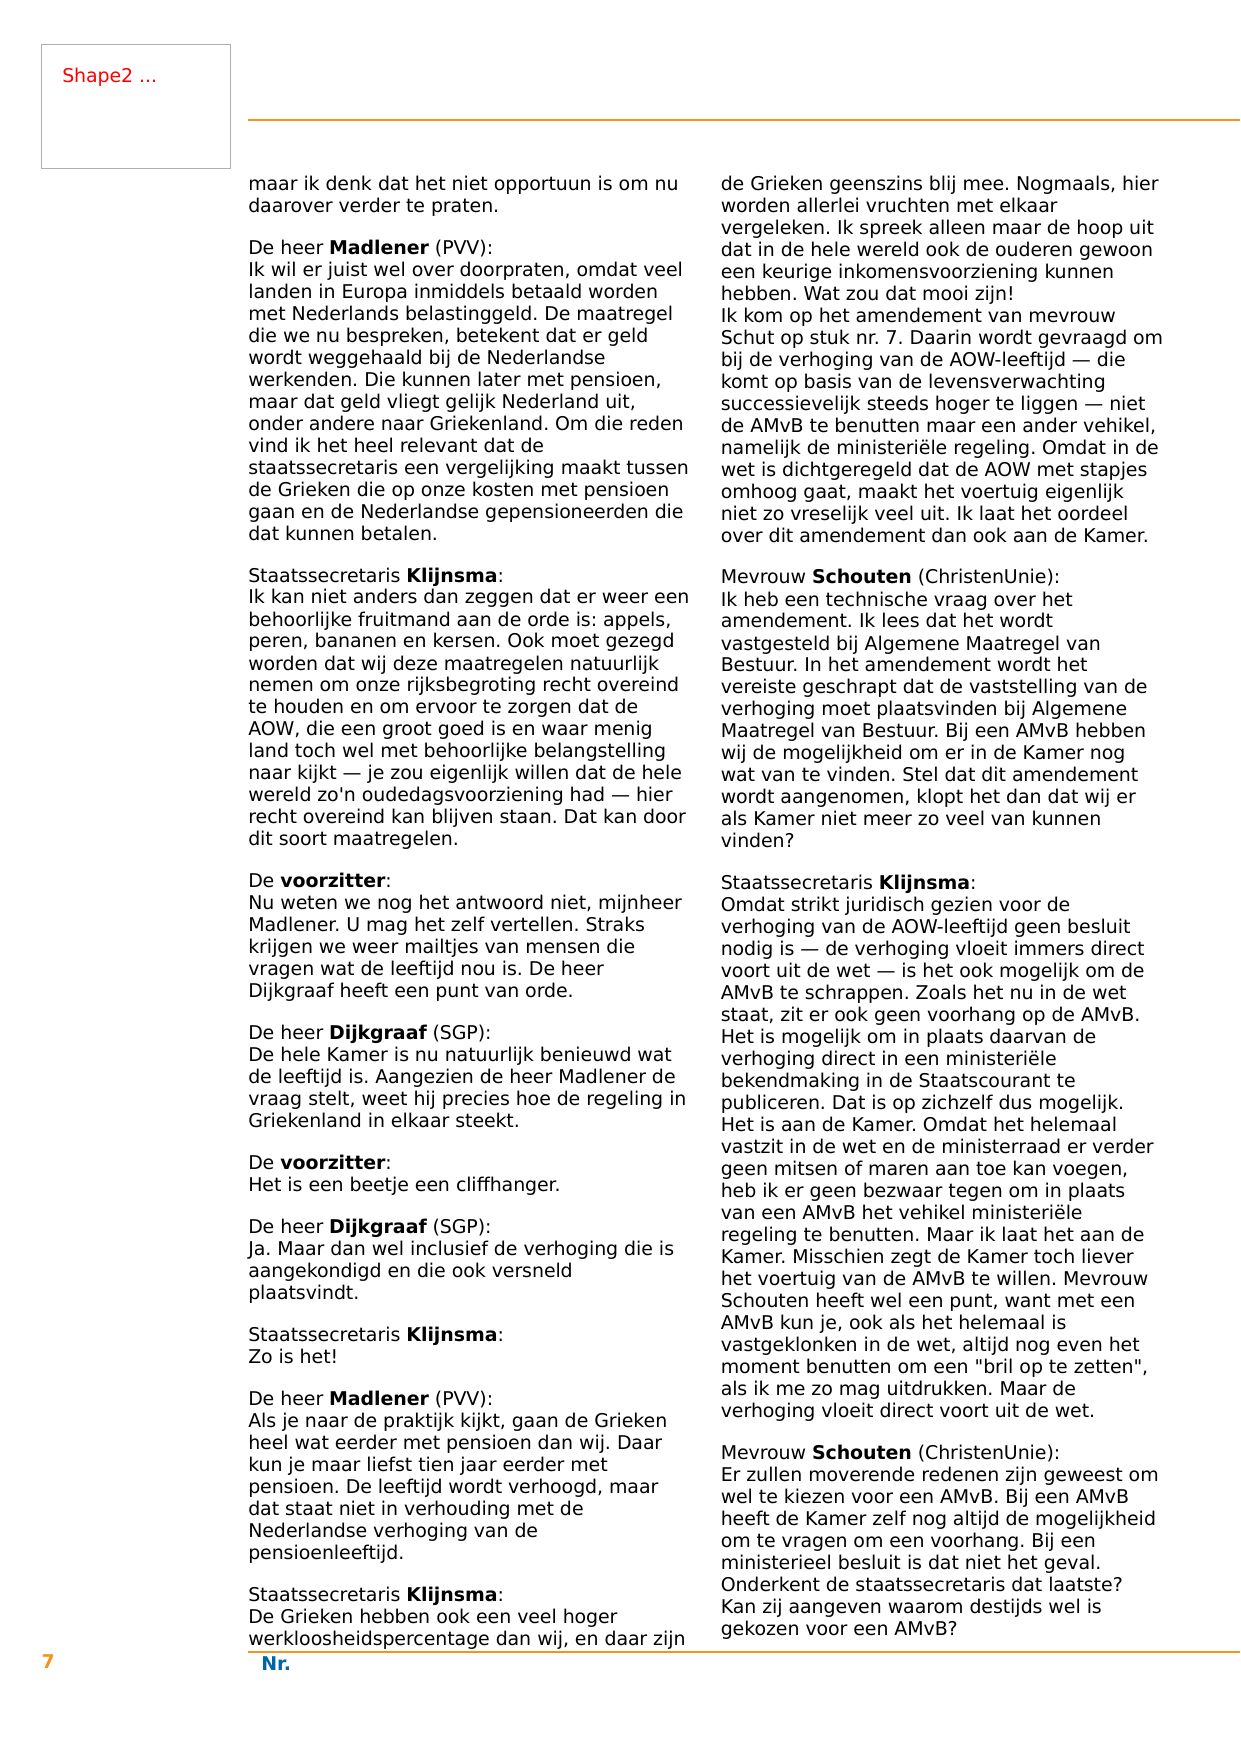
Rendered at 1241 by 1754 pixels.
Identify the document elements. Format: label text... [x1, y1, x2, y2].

text Ja. Maar dan wel inclusief de verhoging die is aangekondigd en die ook versneld plaatsvindt. [248, 1238, 691, 1304]
text Zo is het! [248, 1346, 691, 1368]
text De heer Dijkgraaf (SGP): [248, 1216, 691, 1238]
text Omdat strikt juridisch gezien voor de verhoging van de AOW-leeftijd geen besluit nodig is — de verhoging vloeit immers direct voort uit de wet — is het ook mogelijk om de AMvB te schrappen. Zoals het nu in de wet staat, zit er ook geen voorhang op de AMvB. Het is mogelijk om in plaats daarvan de verhoging direct in een ministeriële bekendmaking in de Staatscourant te publiceren. Dat is op zichzelf dus mogelijk. Het is aan de Kamer. Omdat het helemaal vastzit in de wet en de ministerraad er verder geen mitsen of maren aan toe kan voegen, heb ik er geen bezwaar tegen om in plaats van een AMvB het vehikel ministeriële regeling te benutten. Maar ik laat het aan de Kamer. Misschien zegt de Kamer toch liever het voertuig van de AMvB te willen. Mevrouw Schouten heeft wel een punt, want met een AMvB kun je, ook als het helemaal is vastgeklonken in de wet, altijd nog even het moment benutten om een "bril op te zetten", als ik me zo mag uitdrukken. Maar de verhoging vloeit direct voort uit de wet. [721, 894, 1163, 1422]
text Ik kan niet anders dan zeggen dat er weer een behoorlijke fruitmand aan de orde is: appels, peren, bananen en kersen. Ook moet gezegd worden dat wij deze maatregelen natuurlijk nemen om onze rijksbegroting recht overeind te houden en om ervoor te zorgen dat de AOW, die een groot goed is en waar menig land toch wel met behoorlijke belangstelling naar kijkt — je zou eigenlijk willen dat de hele wereld zo'n oudedagsvoorziening had — hier recht overeind kan blijven staan. Dat kan door dit soort maatregelen. [248, 586, 691, 850]
text Mevrouw Schouten (ChristenUnie): [721, 566, 1163, 588]
text Staatssecretaris Klijnsma: [721, 872, 1163, 894]
text de Grieken geenszins blij mee. Nogmaals, hier worden allerlei vruchten met elkaar vergeleken. Ik spreek alleen maar de hoop uit dat in de hele wereld ook de ouderen gewoon een keurige inkomensvoorziening kunnen hebben. Wat zou dat mooi zijn! [721, 173, 1163, 305]
text Er zullen moverende redenen zijn geweest om wel te kiezen voor een AMvB. Bij een AMvB heeft de Kamer zelf nog altijd de mogelijkheid om te vragen om een voorhang. Bij een ministerieel besluit is dat niet het geval. Onderkent de staatssecretaris dat laatste? Kan zij aangeven waarom destijds wel is gekozen voor een AMvB? [721, 1464, 1163, 1639]
text De heer Madlener (PVV): [248, 237, 691, 259]
text Staatssecretaris Klijnsma: [248, 1584, 691, 1606]
text Nu weten we nog het antwoord niet, mijnheer Madlener. U mag het zelf vertellen. Straks krijgen we weer mailtjes van mensen die vragen wat de leeftijd nou is. De heer Dijkgraaf heeft een punt van orde. [248, 892, 691, 1002]
text Als je naar de praktijk kijkt, gaan de Grieken heel wat eerder met pensioen dan wij. Daar kun je maar liefst tien jaar eerder met pensioen. De leeftijd wordt verhoogd, maar dat staat niet in verhouding met de Nederlandse verhoging van de pensioenleeftijd. [248, 1410, 691, 1564]
text Ik kom op het amendement van mevrouw Schut op stuk nr. 7. Daarin wordt gevraagd om bij de verhoging van de AOW-leeftijd — die komt op basis van de levensverwachting successievelijk steeds hoger te liggen — niet de AMvB te benutten maar een ander vehikel, namelijk de ministeriële regeling. Omdat in de wet is dichtgeregeld dat de AOW met stapjes omhoog gaat, maakt het voertuig eigenlijk niet zo vreselijk veel uit. Ik laat het oordeel over dit amendement dan ook aan de Kamer. [721, 305, 1163, 546]
text De voorzitter: [248, 1152, 691, 1174]
text De Grieken hebben ook een veel hoger werkloosheidspercentage dan wij, en daar zijn [248, 1606, 691, 1649]
text De heer Madlener (PVV): [248, 1388, 691, 1410]
text De hele Kamer is nu natuurlijk benieuwd wat de leeftijd is. Aangezien de heer Madlener de vraag stelt, weet hij precies hoe de regeling in Griekenland in elkaar steekt. [248, 1044, 691, 1132]
text De voorzitter: [248, 870, 691, 892]
text Staatssecretaris Klijnsma: [248, 1324, 691, 1346]
text Het is een beetje een cliffhanger. [248, 1174, 691, 1196]
text maar ik denk dat het niet opportuun is om nu daarover verder te praten. [248, 173, 691, 217]
text Staatssecretaris Klijnsma: [248, 564, 691, 586]
text Mevrouw Schouten (ChristenUnie): [721, 1442, 1163, 1464]
text Ik heb een technische vraag over het amendement. Ik lees dat het wordt vastgesteld bij Algemene Maatregel van Bestuur. In het amendement wordt het vereiste geschrapt dat de vaststelling van de verhoging moet plaatsvinden bij Algemene Maatregel van Bestuur. Bij een AMvB hebben wij de mogelijkheid om er in de Kamer nog wat van te vinden. Stel dat dit amendement wordt aangenomen, klopt het dan dat wij er als Kamer niet meer zo veel van kunnen vinden? [721, 588, 1163, 852]
text De heer Dijkgraaf (SGP): [248, 1022, 691, 1044]
text Ik wil er juist wel over doorpraten, omdat veel landen in Europa inmiddels betaald worden met Nederlands belastinggeld. De maatregel die we nu bespreken, betekent dat er geld wordt weggehaald bij de Nederlandse werkenden. Die kunnen later met pensioen, maar dat geld vliegt gelijk Nederland uit, onder andere naar Griekenland. Om die reden vind ik het heel relevant dat de staatssecretaris een vergelijking maakt tussen de Grieken die op onze kosten met pensioen gaan en de Nederlandse gepensioneerden die dat kunnen betalen. [248, 259, 691, 544]
